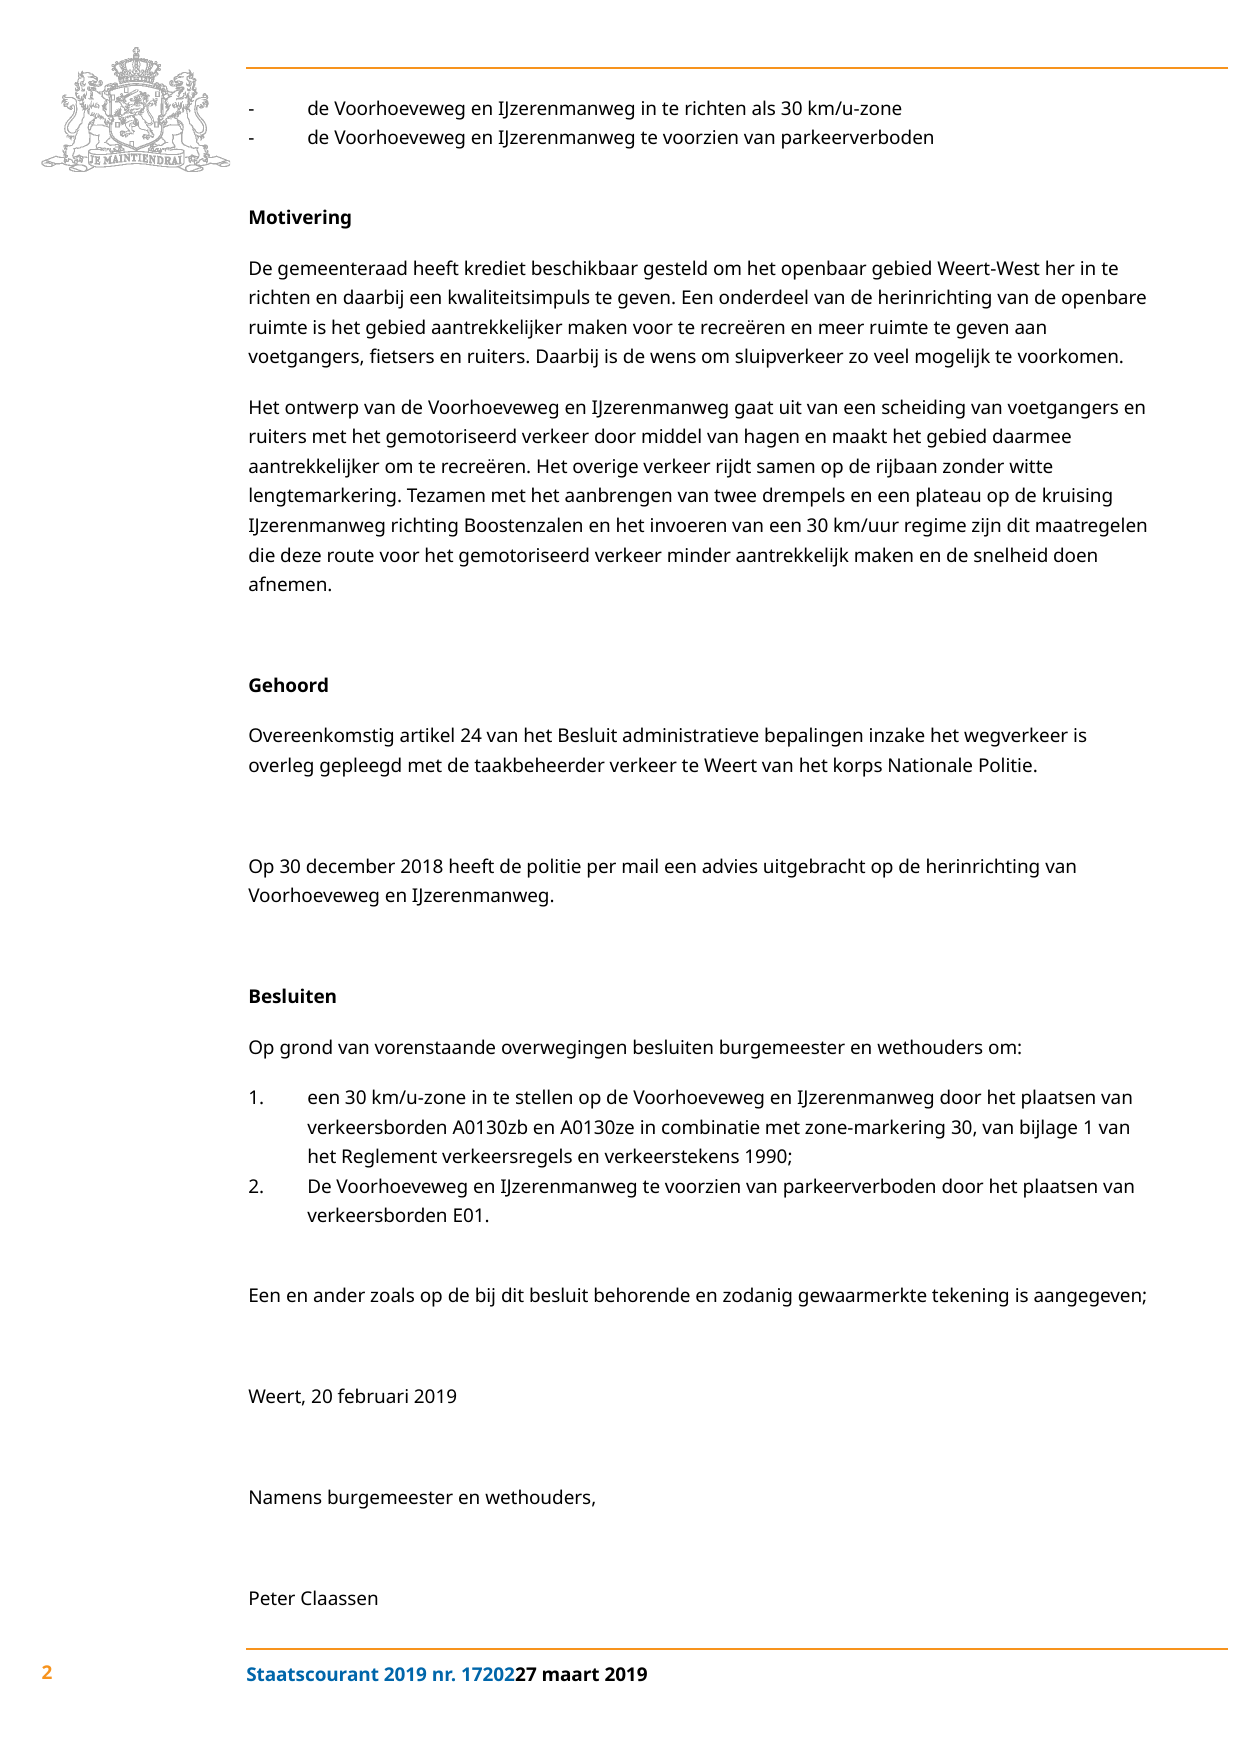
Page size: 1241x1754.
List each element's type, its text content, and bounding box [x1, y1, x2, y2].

text Besluiten [248, 983, 1152, 1009]
text Motivering [248, 204, 1152, 230]
text Op grond van vorenstaande overwegingen besluiten burgemeester en wethouders om: [248, 1034, 1152, 1060]
text Op 30 december 2018 heeft de politie per mail een advies uitgebracht op de herinrichting van Voorhoeveweg en IJzerenmanweg. [248, 853, 1152, 908]
text Peter Claassen [248, 1585, 1152, 1611]
list de Voorhoeveweg en IJzerenmanweg in te richten als 30 km/u-zone [248, 95, 1152, 121]
text Een en ander zoals op de bij dit besluit behorende en zodanig gewaarmerkte tekening is aangegeven; [248, 1283, 1152, 1308]
list De Voorhoeveweg en IJzerenmanweg te voorzien van parkeerverboden door het plaatsen van verkeersborden E01. [248, 1173, 1152, 1228]
text Namens burgemeester en wethouders, [248, 1484, 1152, 1510]
picture [41, 47, 231, 172]
text Gehoord [248, 672, 1152, 698]
text Het ontwerp van de Voorhoeveweg en IJzerenmanweg gaat uit van een scheiding van voetgangers en ruiters met het gemotoriseerd verkeer door middel van hagen en maakt het gebied daarmee aantrekkelijker om te recreëren. Het overige verkeer rijdt samen op de rijbaan zonder witte lengtemarkering. Tezamen met het aanbrengen van twee drempels en een plateau op de kruising IJzerenmanweg richting Boostenzalen en het invoeren van een 30 km/uur regime zijn dit maatregelen die deze route voor het gemotoriseerd verkeer minder aantrekkelijk maken en de snelheid doen afnemen. [248, 394, 1152, 597]
list de Voorhoeveweg en IJzerenmanweg te voorzien van parkeerverboden [248, 124, 1152, 150]
text Weert, 20 februari 2019 [248, 1383, 1152, 1409]
text Overeenkomstig artikel 24 van het Besluit administratieve bepalingen inzake het wegverkeer is overleg gepleegd met de taakbeheerder verkeer te Weert van het korps Nationale Politie. [248, 723, 1152, 778]
list een 30 km/u-zone in te stellen op de Voorhoeveweg en IJzerenmanweg door het plaatsen van verkeersborden A0130zb en A0130ze in combinatie met zone-markering 30, van bijlage 1 van het Reglement verkeersregels en verkeerstekens 1990; [248, 1084, 1152, 1169]
text De gemeenteraad heeft krediet beschikbaar gesteld om het openbaar gebied Weert-West her in te richten en daarbij een kwaliteitsimpuls te geven. Een onderdeel van de herinrichting van de openbare ruimte is het gebied aantrekkelijker maken voor te recreëren en meer ruimte te geven aan voetgangers, fietsers en ruiters. Daarbij is de wens om sluipverkeer zo veel mogelijk te voorkomen. [248, 255, 1152, 369]
